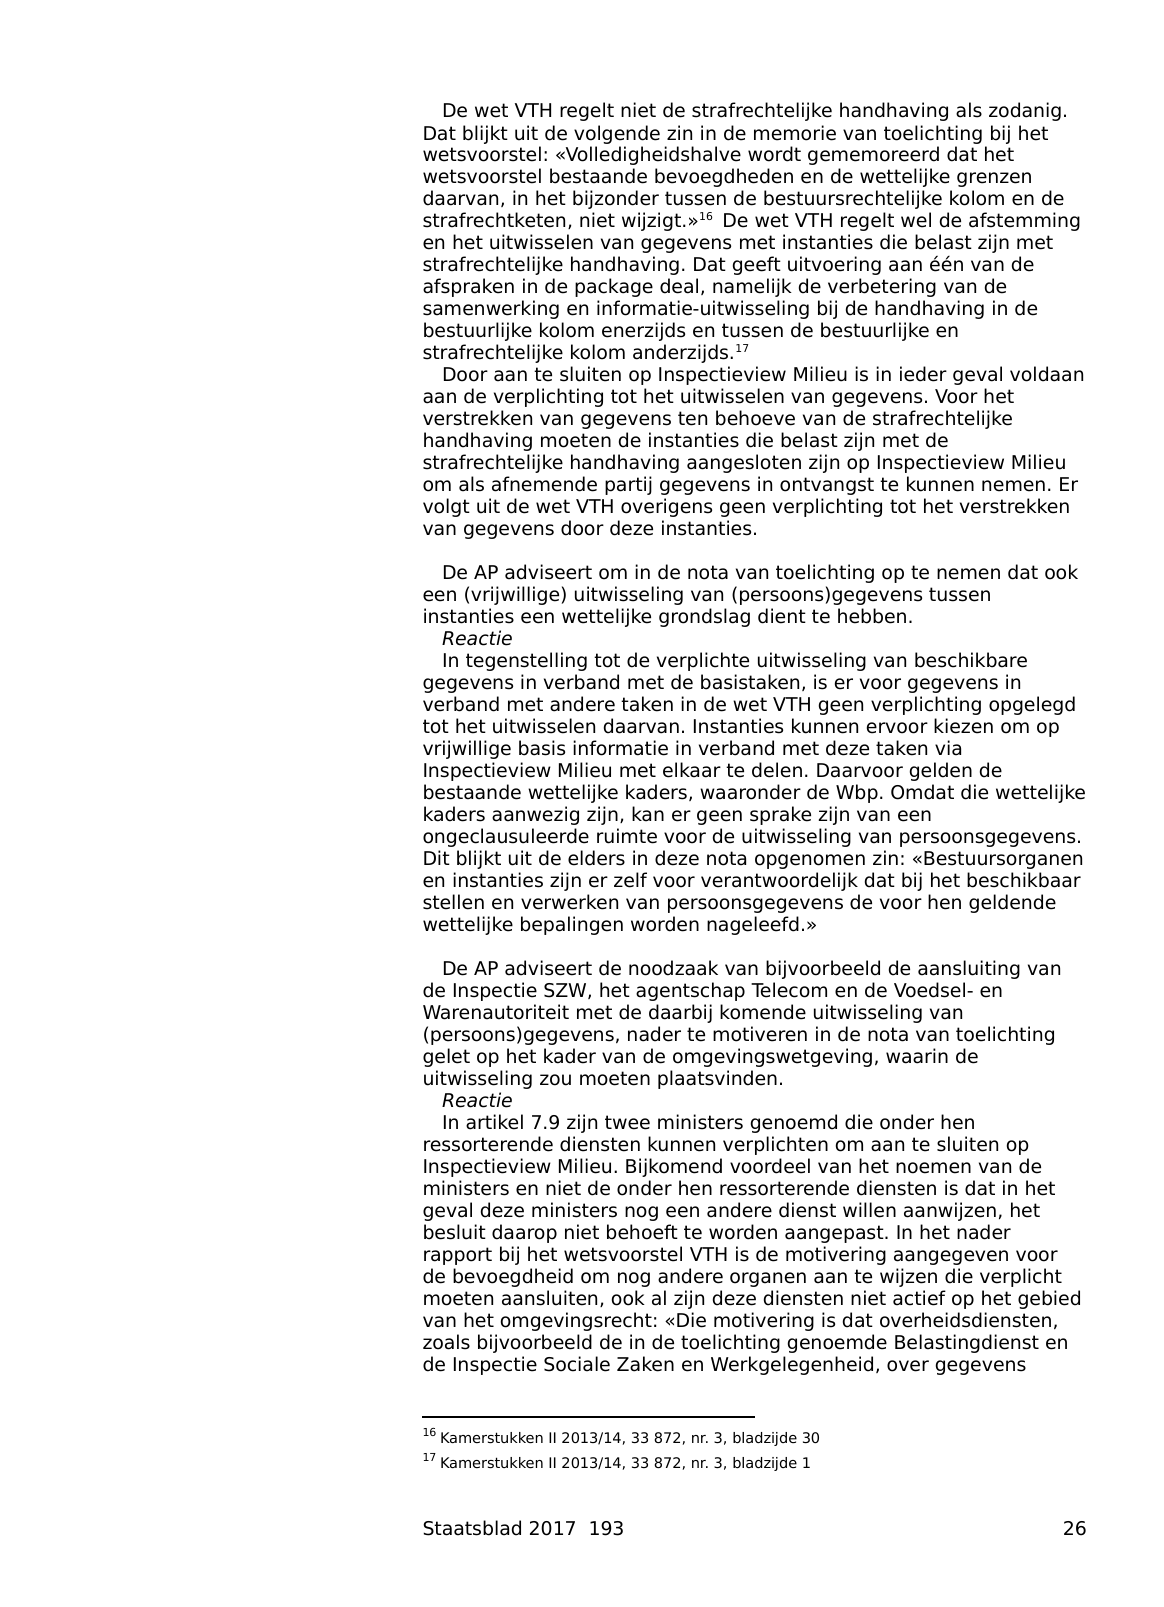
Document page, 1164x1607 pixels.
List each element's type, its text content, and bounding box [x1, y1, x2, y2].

text De AP adviseert om in de nota van toelichting op te nemen dat ook een (vrijwillige) uitwisseling van (persoons)gegevens tussen instanties een wettelijke grondslag dient te hebben. [422, 562, 1087, 628]
text Reactie [422, 1090, 1087, 1112]
text De wet VTH regelt niet de strafrechtelijke handhaving als zodanig. Dat blijkt uit de volgende zin in de memorie van toelichting bij het wetsvoorstel: «Volledigheidshalve wordt gememoreerd dat het wetsvoorstel bestaande bevoegdheden en de wettelijke grenzen daarvan, in het bijzonder tussen de bestuursrechtelijke kolom en de strafrechtketen, niet wijzigt.» De wet VTH regelt wel de afstemming en het uitwisselen van gegevens met instanties die belast zijn met strafrechtelijke handhaving. Dat geeft uitvoering aan één van de afspraken in de package deal, namelijk de verbetering van de samenwerking en informatie-uitwisseling bij de handhaving in de bestuurlijke kolom enerzijds en tussen de bestuurlijke en strafrechtelijke kolom anderzijds. [422, 100, 1087, 364]
text In tegenstelling tot de verplichte uitwisseling van beschikbare gegevens in verband met de basistaken, is er voor gegevens in verband met andere taken in de wet VTH geen verplichting opgelegd tot het uitwisselen daarvan. Instanties kunnen ervoor kiezen om op vrijwillige basis informatie in verband met deze taken via Inspectieview Milieu met elkaar te delen. Daarvoor gelden de bestaande wettelijke kaders, waaronder de Wbp. Omdat die wettelijke kaders aanwezig zijn, kan er geen sprake zijn van een ongeclausuleerde ruimte voor de uitwisseling van persoonsgegevens. Dit blijkt uit de elders in deze nota opgenomen zin: «Bestuursorganen en instanties zijn er zelf voor verantwoordelijk dat bij het beschikbaar stellen en verwerken van persoonsgegevens de voor hen geldende wettelijke bepalingen worden nageleefd.» [422, 650, 1087, 936]
text Kamerstukken II 2013/14, 33 872, nr. 3, bladzijde 1 [422, 1451, 1087, 1473]
text Reactie [422, 628, 1087, 650]
text De AP adviseert de noodzaak van bijvoorbeeld de aansluiting van de Inspectie SZW, het agentschap Telecom en de Voedsel- en Warenautoriteit met de daarbij komende uitwisseling van (persoons)gegevens, nader te motiveren in de nota van toelichting gelet op het kader van de omgevingswetgeving, waarin de uitwisseling zou moeten plaatsvinden. [422, 958, 1087, 1090]
text Door aan te sluiten op Inspectieview Milieu is in ieder geval voldaan aan de verplichting tot het uitwisselen van gegevens. Voor het verstrekken van gegevens ten behoeve van de strafrechtelijke handhaving moeten de instanties die belast zijn met de strafrechtelijke handhaving aangesloten zijn op Inspectieview Milieu om als afnemende partij gegevens in ontvangst te kunnen nemen. Er volgt uit de wet VTH overigens geen verplichting tot het verstrekken van gegevens door deze instanties. [422, 364, 1087, 540]
text Kamerstukken II 2013/14, 33 872, nr. 3, bladzijde 30 [422, 1426, 1087, 1448]
text In artikel 7.9 zijn twee ministers genoemd die onder hen ressorterende diensten kunnen verplichten om aan te sluiten op Inspectieview Milieu. Bijkomend voordeel van het noemen van de ministers en niet de onder hen ressorterende diensten is dat in het geval deze ministers nog een andere dienst willen aanwijzen, het besluit daarop niet behoeft te worden aangepast. In het nader rapport bij het wetsvoorstel VTH is de motivering aangegeven voor de bevoegdheid om nog andere organen aan te wijzen die verplicht moeten aansluiten, ook al zijn deze diensten niet actief op het gebied van het omgevingsrecht: «Die motivering is dat overheidsdiensten, zoals bijvoorbeeld de in de toelichting genoemde Belastingdienst en de Inspectie Sociale Zaken en Werkgelegenheid, over gegevens [422, 1112, 1087, 1376]
